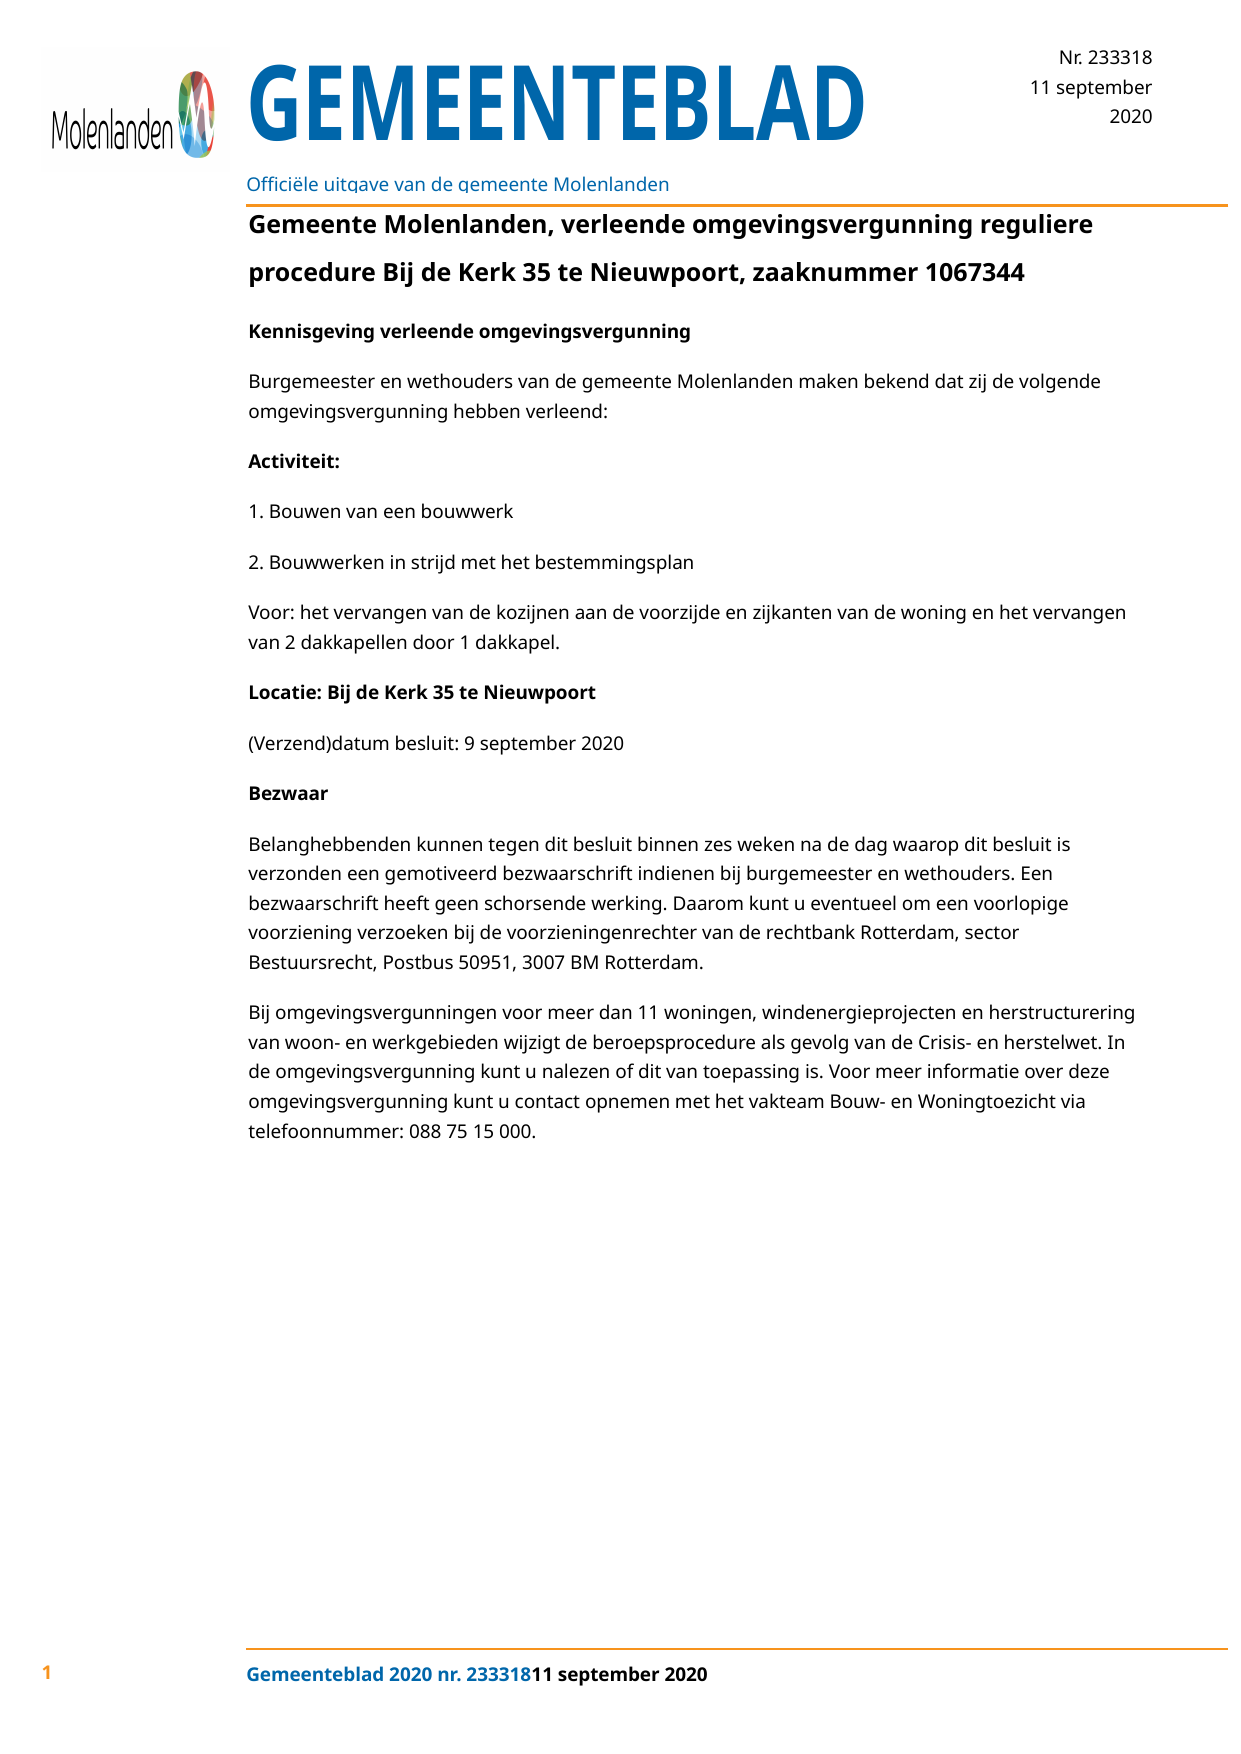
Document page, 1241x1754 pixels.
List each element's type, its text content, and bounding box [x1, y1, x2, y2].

text Bezwaar [248, 780, 1152, 806]
picture [41, 47, 231, 172]
text Locatie: Bij de Kerk 35 te Nieuwpoort [248, 679, 1152, 705]
text 1. Bouwen van een bouwwerk [248, 499, 1152, 524]
text Bij omgevingsvergunningen voor meer dan 11 woningen, windenergieprojecten en herstructurering van woon- en werkgebieden wijzigt de beroepsprocedure als gevolg van de Crisis- en herstelwet. In de omgevingsvergunning kunt u nalezen of dit van toepassing is. Voor meer informatie over deze omgevingsvergunning kunt u contact opnemen met het vakteam Bouw- en Woningtoezicht via telefoonnummer: 088 75 15 000. [248, 999, 1152, 1144]
text 2. Bouwwerken in strijd met het bestemmingsplan [248, 549, 1152, 575]
text Activiteit: [248, 448, 1152, 474]
text Belanghebbenden kunnen tegen dit besluit binnen zes weken na de dag waarop dit besluit is verzonden een gemotiveerd bezwaarschrift indienen bij burgemeester en wethouders. Een bezwaarschrift heeft geen schorsende werking. Daarom kunt u eventueel om een voorlopige voorziening verzoeken bij de voorzieningenrechter van de rechtbank Rotterdam, sector Bestuursrecht, Postbus 50951, 3007 BM Rotterdam. [248, 831, 1152, 975]
text Kennisgeving verleende omgevingsvergunning [248, 318, 1152, 344]
text Voor: het vervangen van de kozijnen aan de voorzijde en zijkanten van de woning en het vervangen van 2 dakkapellen door 1 dakkapel. [248, 599, 1152, 655]
text Burgemeester en wethouders van de gemeente Molenlanden maken bekend dat zij de volgende omgevingsvergunning hebben verleend: [248, 368, 1152, 424]
text Gemeente Molenlanden, verleende omgevingsvergunning reguliere procedure Bij de Kerk 35 te Nieuwpoort, zaaknummer 1067344 [248, 207, 1152, 288]
text (Verzend)datum besluit: 9 september 2020 [248, 730, 1152, 756]
